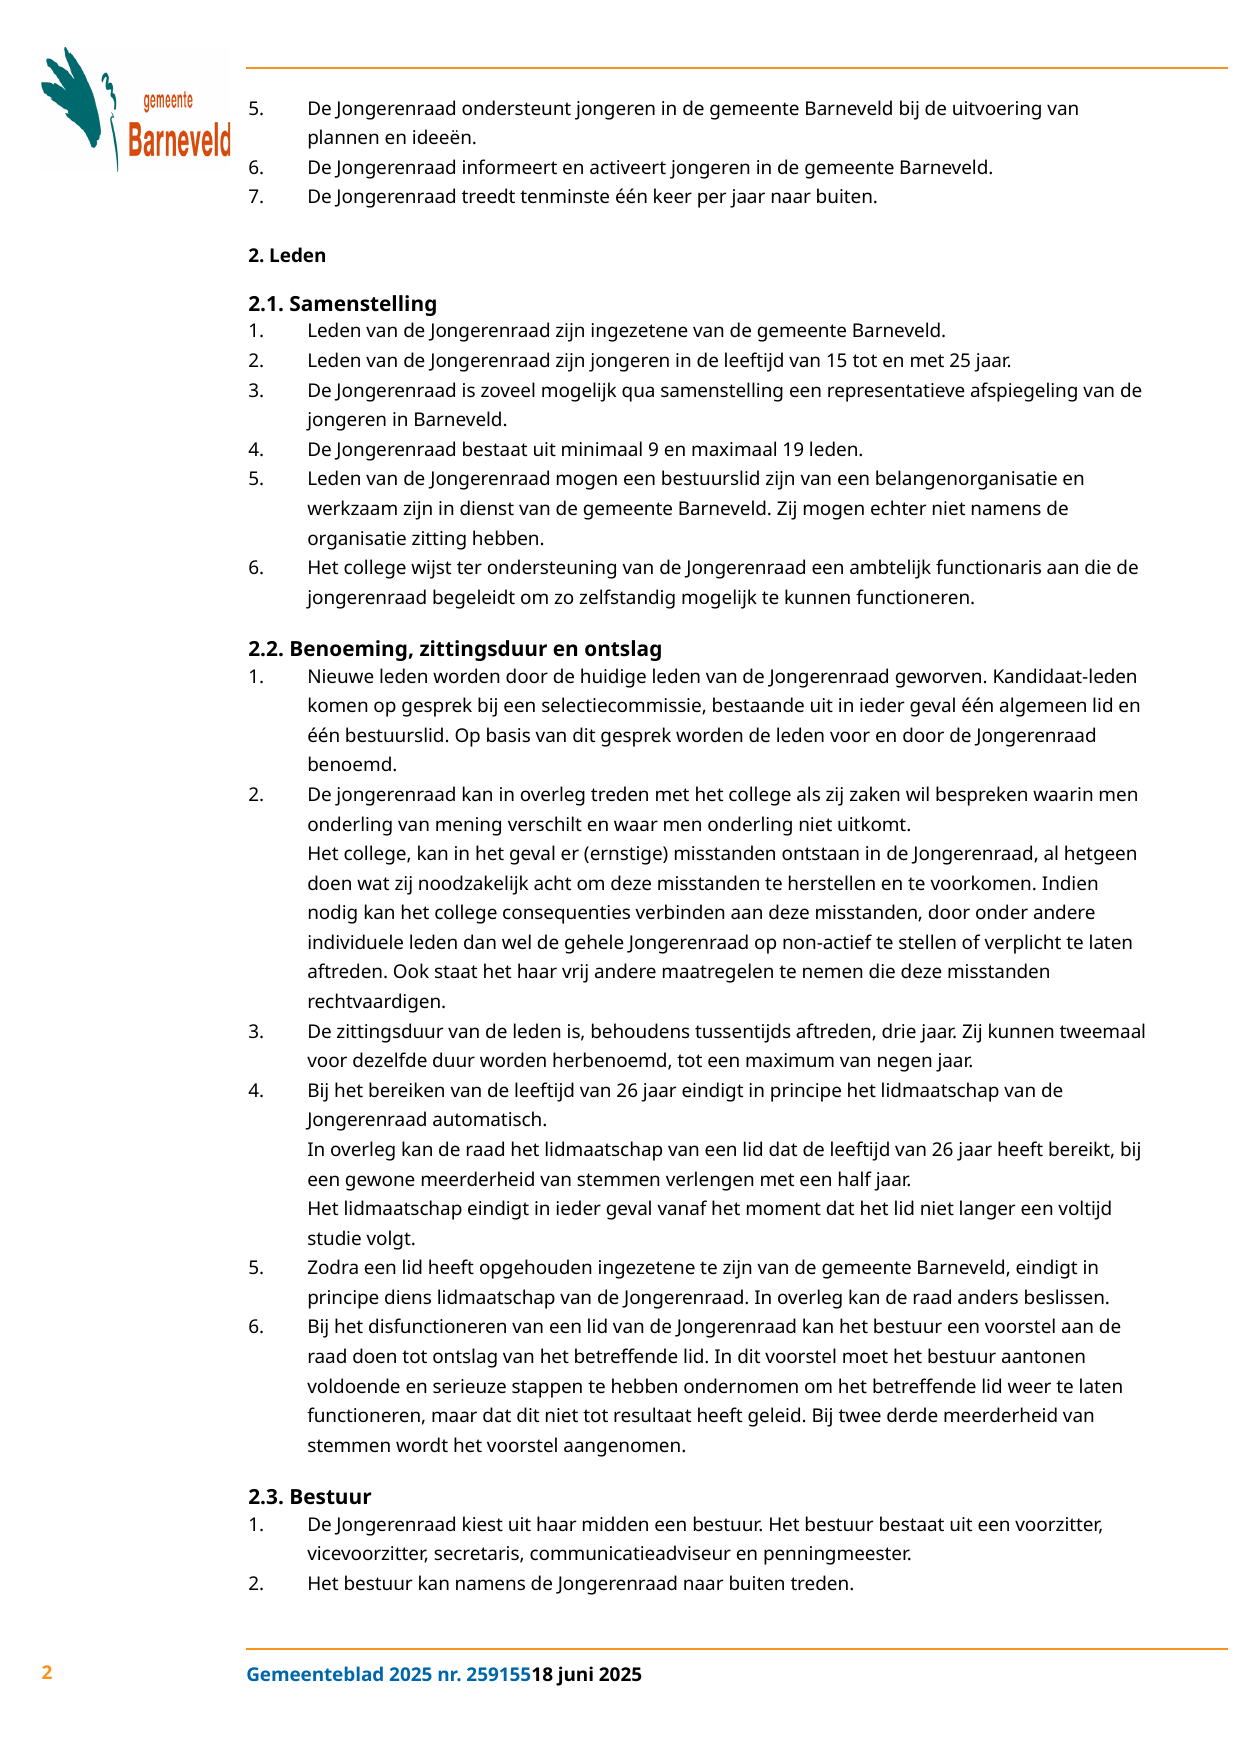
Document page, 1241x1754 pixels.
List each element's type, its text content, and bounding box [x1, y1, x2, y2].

list Het college wijst ter ondersteuning van de Jongerenraad een ambtelijk functionaris aan die de jongerenraad begeleidt om zo zelfstandig mogelijk te kunnen functioneren. [248, 554, 1152, 610]
list Bij het bereiken van de leeftijd van 26 jaar eindigt in principe het lidmaatschap van de Jongerenraad automatisch. [248, 1077, 1152, 1132]
list Leden van de Jongerenraad zijn jongeren in de leeftijd van 15 tot en met 25 jaar. [248, 347, 1152, 373]
list De Jongerenraad bestaat uit minimaal 9 en maximaal 19 leden. [248, 436, 1152, 462]
list Het lidmaatschap eindigt in ieder geval vanaf het moment dat het lid niet langer een voltijd studie volgt. [248, 1195, 1152, 1251]
list Het college, kan in het geval er (ernstige) misstanden ontstaan in de Jongerenraad, al hetgeen doen wat zij noodzakelijk acht om deze misstanden te herstellen en te voorkomen. Indien nodig kan het college consequenties verbinden aan deze misstanden, door onder andere individuele leden dan wel de gehele Jongerenraad op non-actief te stellen of verplicht te laten aftreden. Ook staat het haar vrij andere maatregelen te nemen die deze misstanden rechtvaardigen. [248, 840, 1152, 1014]
text 2. Leden [248, 243, 1152, 268]
list Leden van de Jongerenraad mogen een bestuurslid zijn van een belangenorganisatie en werkzaam zijn in dienst van de gemeente Barneveld. Zij mogen echter niet namens de organisatie zitting hebben. [248, 466, 1152, 551]
list De Jongerenraad kiest uit haar midden een bestuur. Het bestuur bestaat uit een voorzitter, vicevoorzitter, secretaris, communicatieadviseur en penningmeester. [248, 1511, 1152, 1566]
text 2.2. Benoeming, zittingsduur en ontslag [248, 634, 1152, 663]
list Zodra een lid heeft opgehouden ingezetene te zijn van de gemeente Barneveld, eindigt in principe diens lidmaatschap van de Jongerenraad. In overleg kan de raad anders beslissen. [248, 1254, 1152, 1310]
list De jongerenraad kan in overleg treden met het college als zij zaken wil bespreken waarin men onderling van mening verschilt en waar men onderling niet uitkomt. [248, 781, 1152, 836]
list De Jongerenraad treedt tenminste één keer per jaar naar buiten. [248, 183, 1152, 209]
list De Jongerenraad ondersteunt jongeren in de gemeente Barneveld bij de uitvoering van plannen en ideeën. [248, 95, 1152, 150]
list Leden van de Jongerenraad zijn ingezetene van de gemeente Barneveld. [248, 318, 1152, 343]
text 2.1. Samenstelling [248, 289, 1152, 318]
picture [41, 47, 231, 172]
list De Jongerenraad is zoveel mogelijk qua samenstelling een representatieve afspiegeling van de jongeren in Barneveld. [248, 377, 1152, 432]
list De Jongerenraad informeert en activeert jongeren in de gemeente Barneveld. [248, 154, 1152, 180]
list In overleg kan de raad het lidmaatschap van een lid dat de leeftijd van 26 jaar heeft bereikt, bij een gewone meerderheid van stemmen verlengen met een half jaar. [248, 1136, 1152, 1191]
list Nieuwe leden worden door de huidige leden van de Jongerenraad geworven. Kandidaat-leden komen op gesprek bij een selectiecommissie, bestaande uit in ieder geval één algemeen lid en één bestuurslid. Op basis van dit gesprek worden de leden voor en door de Jongerenraad benoemd. [248, 663, 1152, 777]
list Het bestuur kan namens de Jongerenraad naar buiten treden. [248, 1570, 1152, 1596]
list Bij het disfunctioneren van een lid van de Jongerenraad kan het bestuur een voorstel aan de raad doen tot ontslag van het betreffende lid. In dit voorstel moet het bestuur aantonen voldoende en serieuze stappen te hebben ondernomen om het betreffende lid weer te laten functioneren, maar dat dit niet tot resultaat heeft geleid. Bij twee derde meerderheid van stemmen wordt het voorstel aangenomen. [248, 1314, 1152, 1458]
text 2.3. Bestuur [248, 1482, 1152, 1511]
list De zittingsduur van de leden is, behoudens tussentijds aftreden, drie jaar. Zij kunnen tweemaal voor dezelfde duur worden herbenoemd, tot een maximum van negen jaar. [248, 1018, 1152, 1073]
